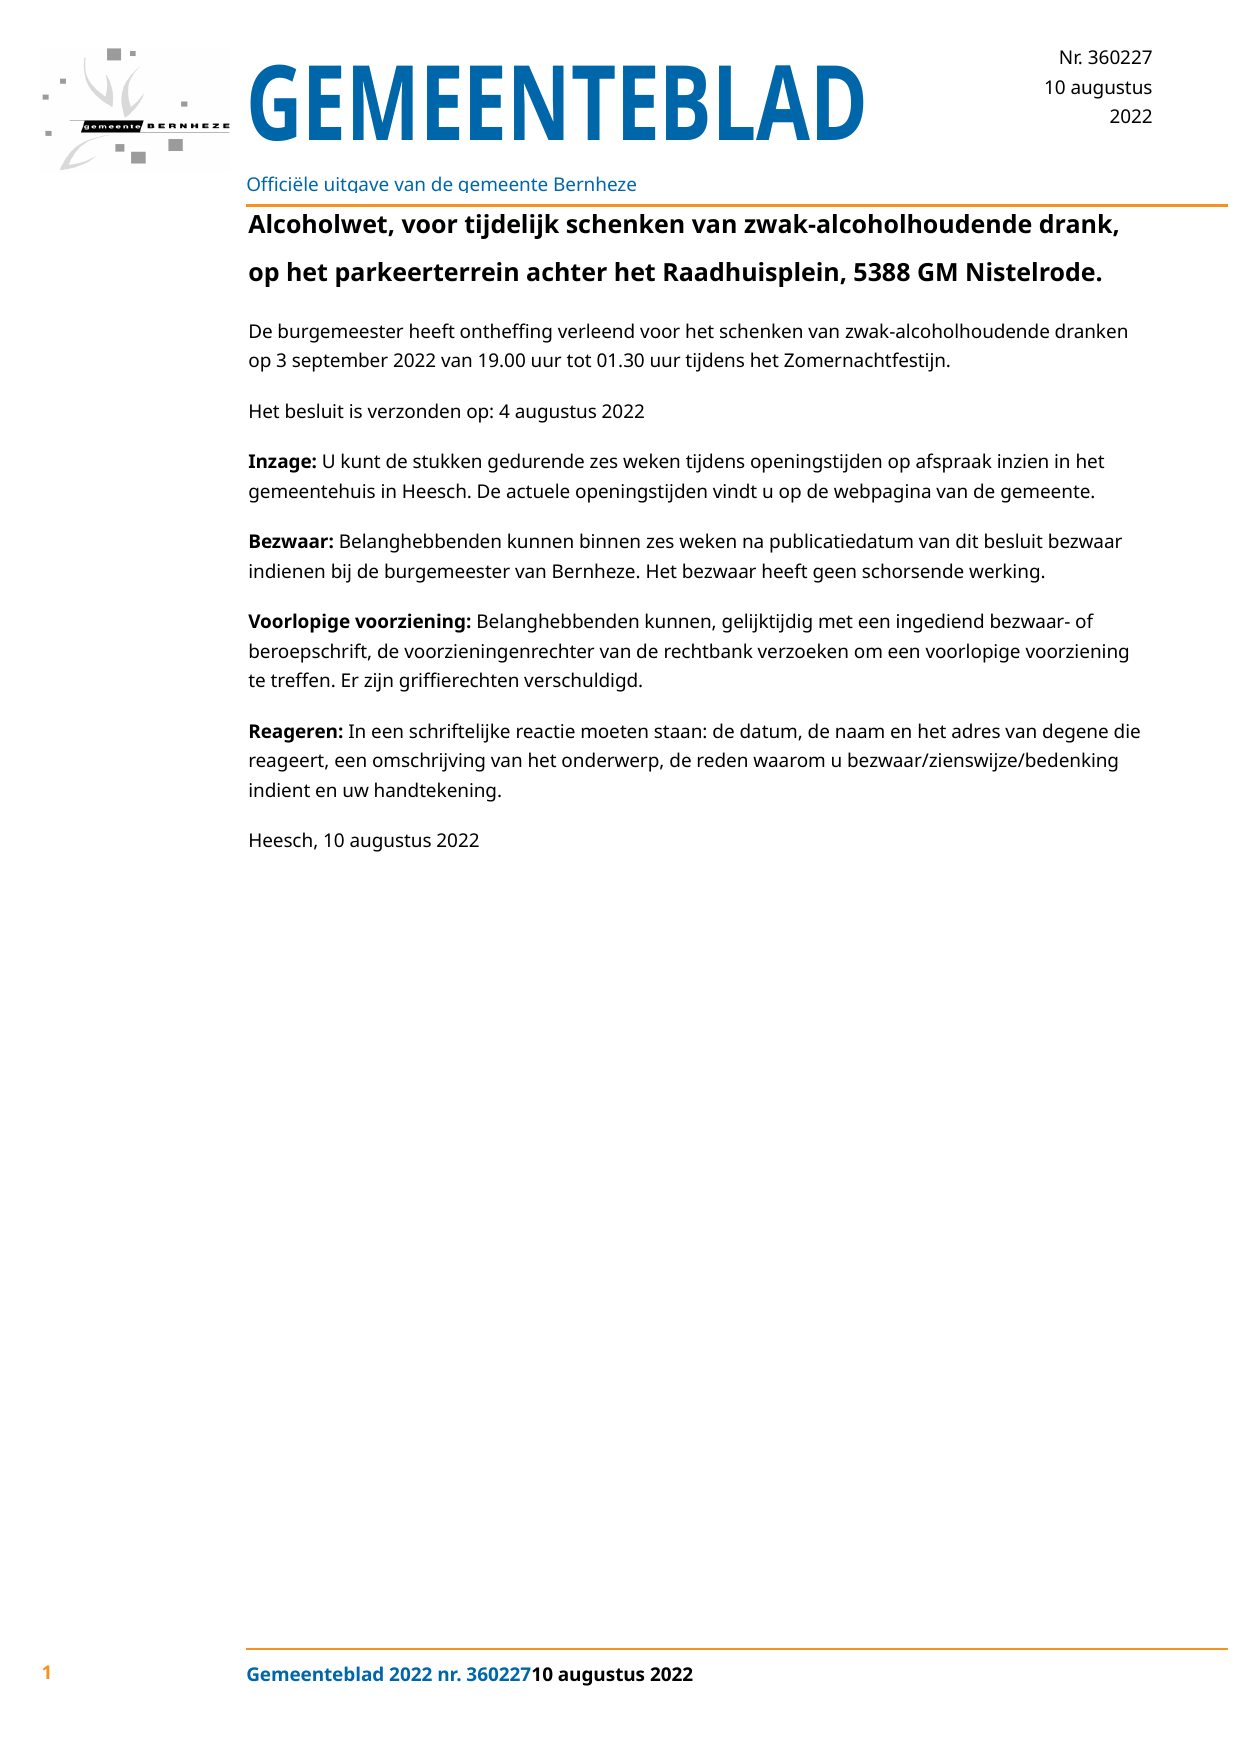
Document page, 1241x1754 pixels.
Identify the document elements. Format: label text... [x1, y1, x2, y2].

text De burgemeester heeft ontheffing verleend voor het schenken van zwak-alcoholhoudende dranken op 3 september 2022 van 19.00 uur tot 01.30 uur tijdens het Zomernachtfestijn. [248, 318, 1152, 373]
text Het besluit is verzonden op: 4 augustus 2022 [248, 398, 1152, 424]
text Heesch, 10 augustus 2022 [248, 827, 1152, 853]
picture [41, 47, 231, 172]
text Voorlopige voorziening: Belanghebbenden kunnen, gelijktijdig met een ingediend bezwaar- of beroepschrift, de voorzieningenrechter van de rechtbank verzoeken om een voorlopige voorziening te treffen. Er zijn griffierechten verschuldigd. [248, 608, 1152, 693]
text Inzage: U kunt de stukken gedurende zes weken tijdens openingstijden op afspraak inzien in het gemeentehuis in Heesch. De actuele openingstijden vindt u op de webpagina van de gemeente. [248, 448, 1152, 504]
text Reageren: In een schriftelijke reactie moeten staan: de datum, de naam en het adres van degene die reageert, een omschrijving van het onderwerp, de reden waarom u bezwaar/zienswijze/bedenking indient en uw handtekening. [248, 718, 1152, 803]
text Bezwaar: Belanghebbenden kunnen binnen zes weken na publicatiedatum van dit besluit bezwaar indienen bij de burgemeester van Bernheze. Het bezwaar heeft geen schorsende werking. [248, 528, 1152, 584]
text Alcoholwet, voor tijdelijk schenken van zwak-alcoholhoudende drank, op het parkeerterrein achter het Raadhuisplein, 5388 GM Nistelrode. [248, 207, 1152, 288]
